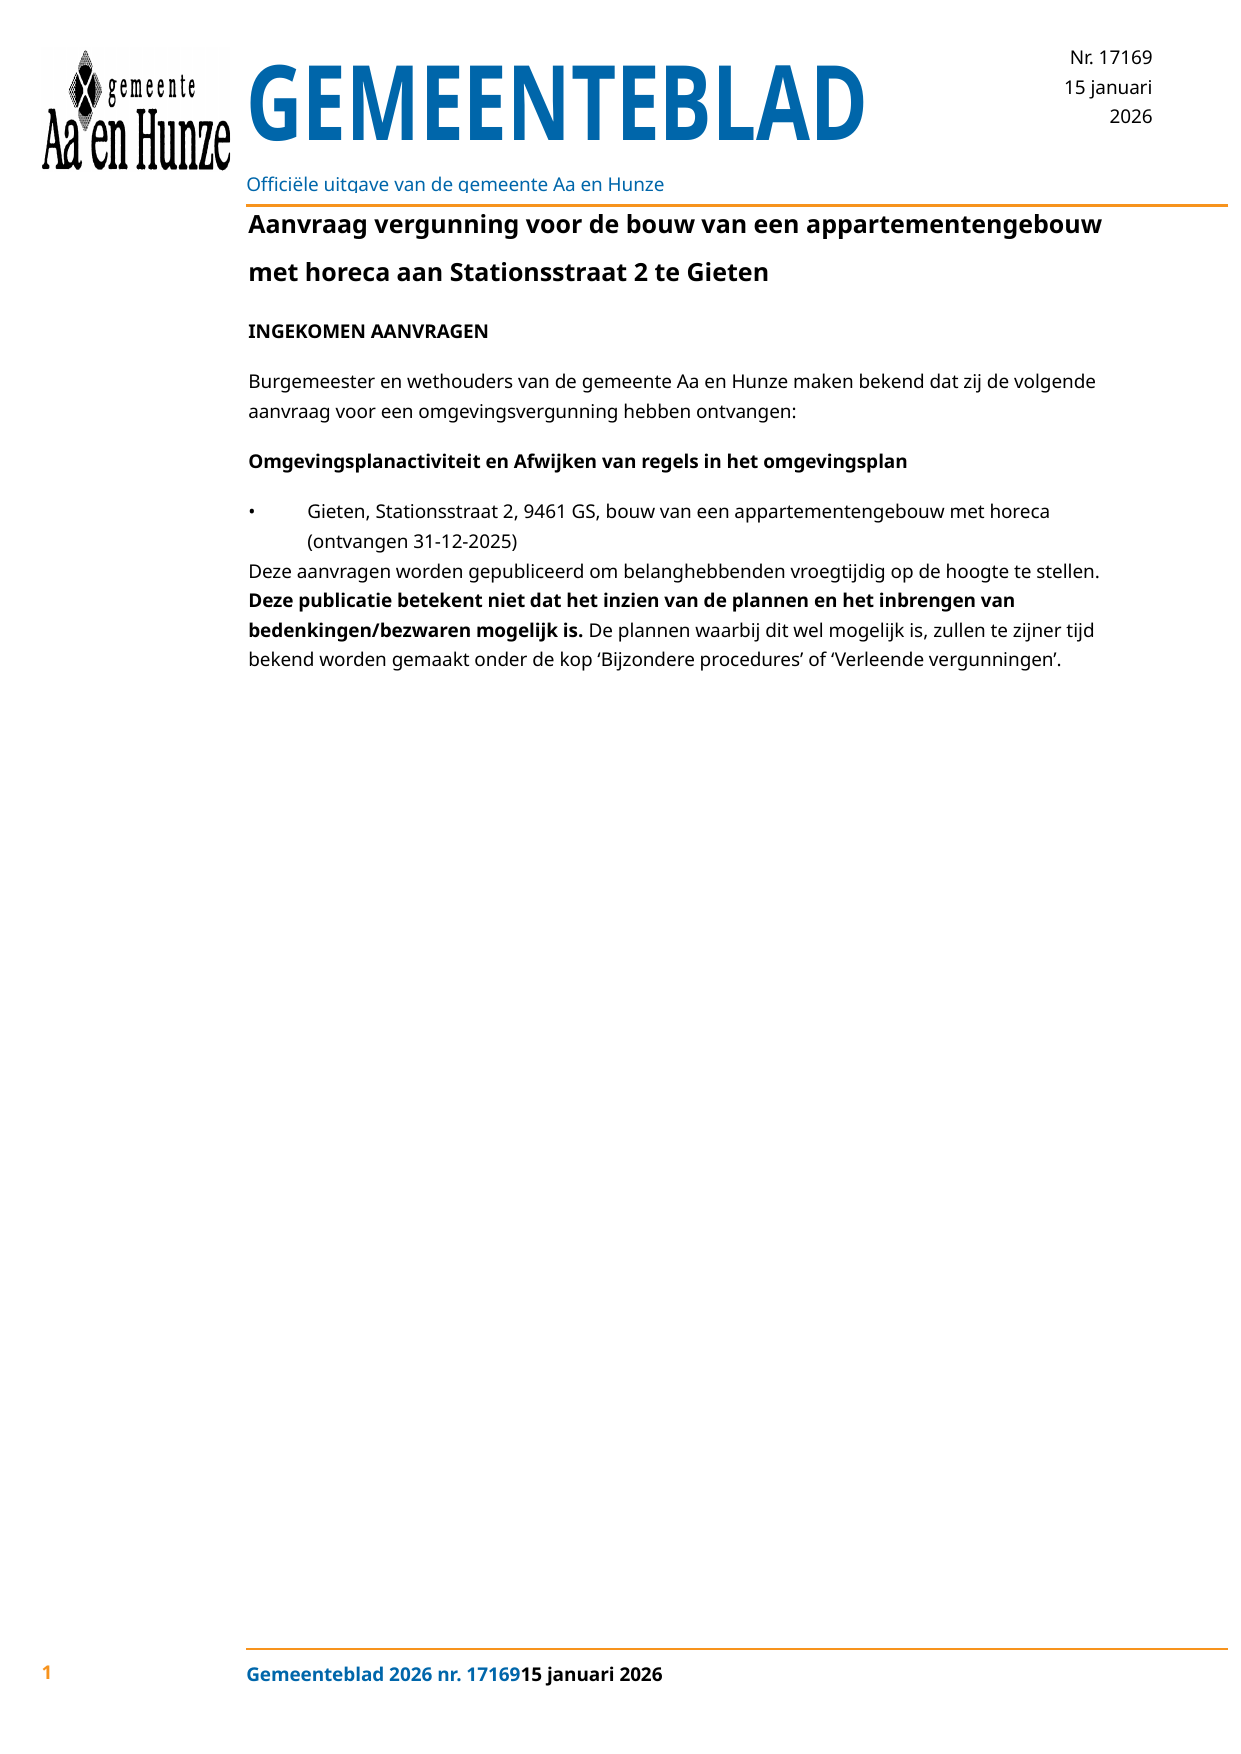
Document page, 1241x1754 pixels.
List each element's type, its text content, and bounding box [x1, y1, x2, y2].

list Gieten, Stationsstraat 2, 9461 GS, bouw van een appartementengebouw met horeca (ontvangen 31-12-2025) [248, 499, 1152, 554]
text Omgevingsplanactiviteit en Afwijken van regels in het omgevingsplan [248, 448, 1152, 474]
text INGEKOMEN AANVRAGEN [248, 318, 1152, 344]
text Deze aanvragen worden gepubliceerd om belanghebbenden vroegtijdig op de hoogte te stellen. Deze publicatie betekent niet dat het inzien van de plannen en het inbrengen van bedenkingen/bezwaren mogelijk is. De plannen waarbij dit wel mogelijk is, zullen te zijner tijd bekend worden gemaakt onder de kop ‘Bijzondere procedures’ of ‘Verleende vergunningen’. [248, 558, 1152, 672]
text Aanvraag vergunning voor de bouw van een appartementengebouw met horeca aan Stationsstraat 2 te Gieten [248, 207, 1152, 288]
picture [41, 47, 231, 172]
text Burgemeester en wethouders van de gemeente Aa en Hunze maken bekend dat zij de volgende aanvraag voor een omgevingsvergunning hebben ontvangen: [248, 368, 1152, 424]
